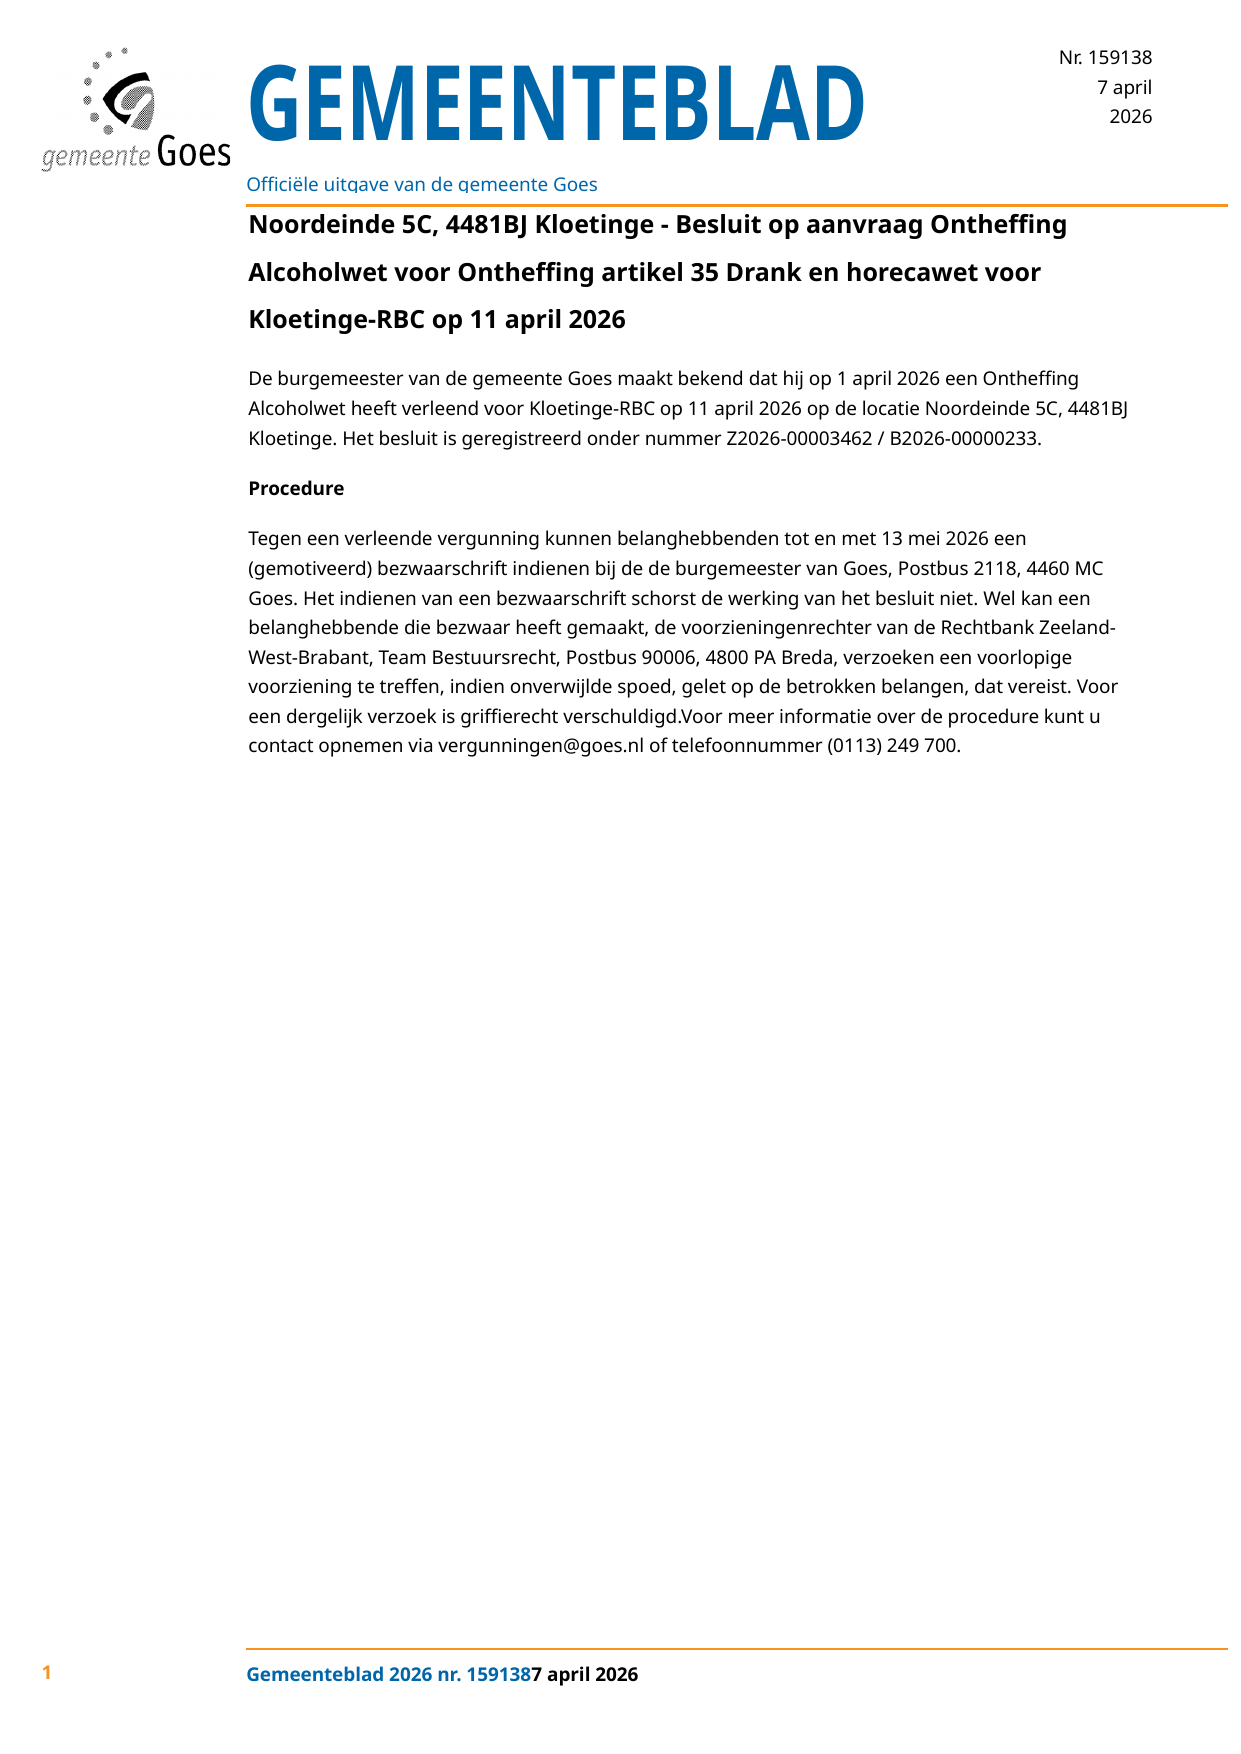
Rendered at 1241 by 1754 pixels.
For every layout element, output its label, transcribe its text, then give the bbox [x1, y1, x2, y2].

text De burgemeester van de gemeente Goes maakt bekend dat hij op 1 april 2026 een Ontheffing Alcoholwet heeft verleend voor Kloetinge-RBC op 11 april 2026 op de locatie Noordeinde 5C, 4481BJ Kloetinge. Het besluit is geregistreerd onder nummer Z2026-00003462 / B2026-00000233. [248, 366, 1152, 450]
text Tegen een verleende vergunning kunnen belanghebbenden tot en met 13 mei 2026 een (gemotiveerd) bezwaarschrift indienen bij de de burgemeester van Goes, Postbus 2118, 4460 MC Goes. Het indienen van een bezwaarschrift schorst de werking van het besluit niet. Wel kan een belanghebbende die bezwaar heeft gemaakt, de voorzieningenrechter van de Rechtbank Zeeland-West-Brabant, Team Bestuursrecht, Postbus 90006, 4800 PA Breda, verzoeken een voorlopige voorziening te treffen, indien onverwijlde spoed, gelet op de betrokken belangen, dat vereist. Voor een dergelijk verzoek is griffierecht verschuldigd.Voor meer informatie over de procedure kunt u contact opnemen via vergunningen@goes.nl of telefoonnummer (0113) 249 700. [248, 526, 1152, 758]
text Noordeinde 5C, 4481BJ Kloetinge - Besluit op aanvraag Ontheffing Alcoholwet voor Ontheffing artikel 35 Drank en horecawet voor Kloetinge-RBC op 11 april 2026 [248, 207, 1152, 336]
text Procedure [248, 475, 1152, 501]
picture [41, 47, 231, 172]
